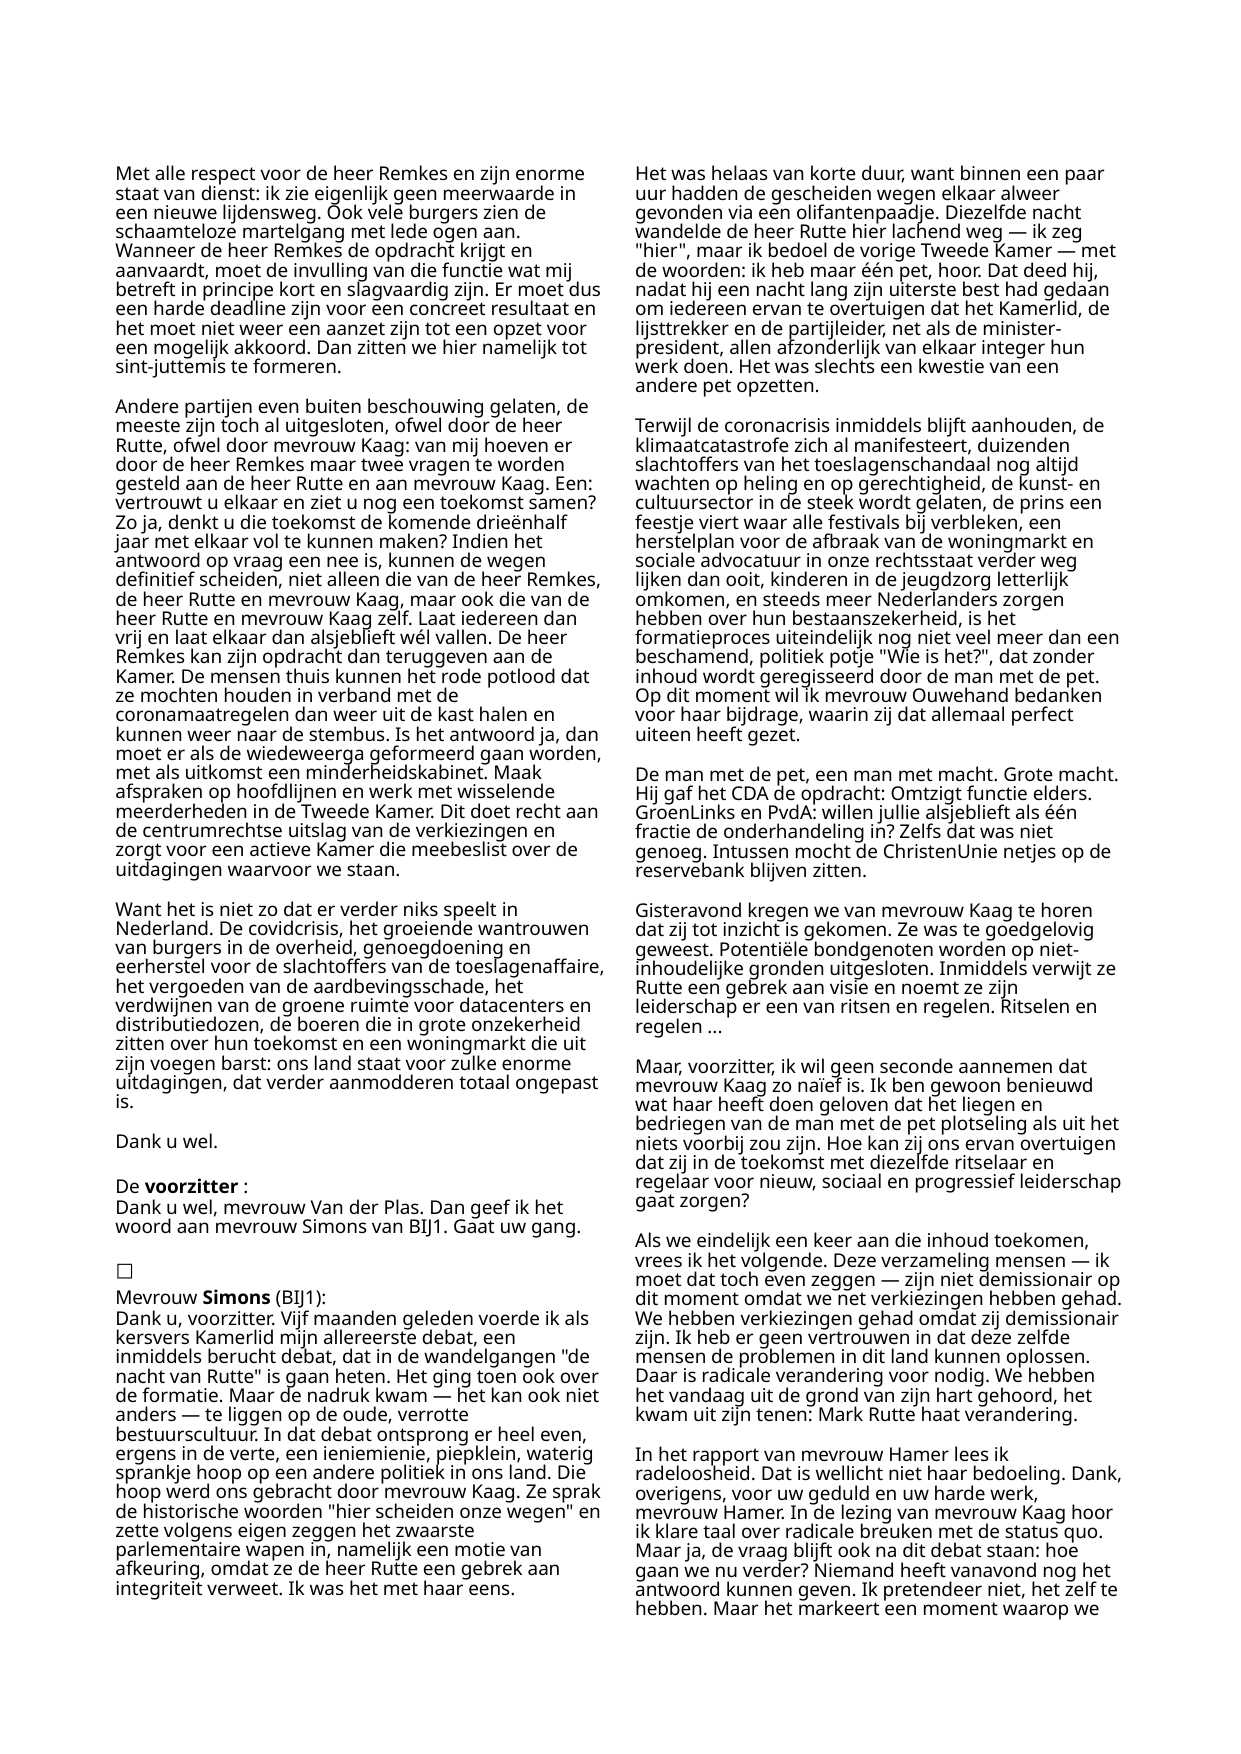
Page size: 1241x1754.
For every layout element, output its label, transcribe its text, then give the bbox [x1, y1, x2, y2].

text Dank u, voorzitter. Vijf maanden geleden voerde ik als kersvers Kamerlid mijn allereerste debat, een inmiddels berucht debat, dat in de wandelgangen "de nacht van Rutte" is gaan heten. Het ging toen ook over de formatie. Maar de nadruk kwam — het kan ook niet anders — te liggen op de oude, verrotte bestuurscultuur. In dat debat ontsprong er heel even, ergens in de verte, een ieniemienie, piepklein, waterig sprankje hoop op een andere politiek in ons land. Die hoop werd ons gebracht door mevrouw Kaag. Ze sprak de historische woorden "hier scheiden onze wegen" en zette volgens eigen zeggen het zwaarste parlementaire wapen in, namelijk een motie van afkeuring, omdat ze de heer Rutte een gebrek aan integriteit verweet. Ik was het met haar eens. [115, 1310, 605, 1599]
text Het was helaas van korte duur, want binnen een paar uur hadden de gescheiden wegen elkaar alweer gevonden via een olifantenpaadje. Diezelfde nacht wandelde de heer Rutte hier lachend weg — ik zeg "hier", maar ik bedoel de vorige Tweede Kamer — met de woorden: ik heb maar één pet, hoor. Dat deed hij, nadat hij een nacht lang zijn uiterste best had gedaan om iedereen ervan te overtuigen dat het Kamerlid, de lijsttrekker en de partijleider, net als de minister-president, allen afzonderlijk van elkaar integer hun werk doen. Het was slechts een kwestie van een andere pet opzetten. [635, 165, 1125, 397]
text ⬜ [115, 1258, 605, 1284]
text Als we eindelijk een keer aan die inhoud toekomen, vrees ik het volgende. Deze verzameling mensen — ik moet dat toch even zeggen — zijn niet demissionair op dit moment omdat we net verkiezingen hebben gehad. We hebben verkiezingen gehad omdat zij demissionair zijn. Ik heb er geen vertrouwen in dat deze zelfde mensen de problemen in dit land kunnen oplossen. Daar is radicale verandering voor nodig. We hebben het vandaag uit de grond van zijn hart gehoord, het kwam uit zijn tenen: Mark Rutte haat verandering. [635, 1232, 1125, 1425]
text Met alle respect voor de heer Remkes en zijn enorme staat van dienst: ik zie eigenlijk geen meerwaarde in een nieuwe lijdensweg. Ook vele burgers zien de schaamteloze martelgang met lede ogen aan. Wanneer de heer Remkes de opdracht krijgt en aanvaardt, moet de invulling van die functie wat mij betreft in principe kort en slagvaardig zijn. Er moet dus een harde deadline zijn voor een concreet resultaat en het moet niet weer een aanzet zijn tot een opzet voor een mogelijk akkoord. Dan zitten we hier namelijk tot sint-juttemis te formeren. [115, 165, 605, 377]
text Terwijl de coronacrisis inmiddels blijft aanhouden, de klimaatcatastrofe zich al manifesteert, duizenden slachtoffers van het toeslagenschandaal nog altijd wachten op heling en op gerechtigheid, de kunst- en cultuursector in de steek wordt gelaten, de prins een feestje viert waar alle festivals bij verbleken, een herstelplan voor de afbraak van de woningmarkt en sociale advocatuur in onze rechtsstaat verder weg lijken dan ooit, kinderen in de jeugdzorg letterlijk omkomen, en steeds meer Nederlanders zorgen hebben over hun bestaanszekerheid, is het formatieproces uiteindelijk nog niet veel meer dan een beschamend, politiek potje "Wie is het?", dat zonder inhoud wordt geregisseerd door de man met de pet. Op dit moment wil ik mevrouw Ouwehand bedanken voor haar bijdrage, waarin zij dat allemaal perfect uiteen heeft gezet. [635, 417, 1125, 745]
text Want het is niet zo dat er verder niks speelt in Nederland. De covidcrisis, het groeiende wantrouwen van burgers in de overheid, genoegdoening en eerherstel voor de slachtoffers van de toeslagenaffaire, het vergoeden van de aardbevingsschade, het verdwijnen van de groene ruimte voor datacenters en distributiedozen, de boeren die in grote onzekerheid zitten over hun toekomst en een woningmarkt die uit zijn voegen barst: ons land staat voor zulke enorme uitdagingen, dat verder aanmodderen totaal ongepast is. [115, 901, 605, 1112]
text Mevrouw Simons (BIJ1): [115, 1284, 605, 1310]
text Andere partijen even buiten beschouwing gelaten, de meeste zijn toch al uitgesloten, ofwel door de heer Rutte, ofwel door mevrouw Kaag: van mij hoeven er door de heer Remkes maar twee vragen te worden gesteld aan de heer Rutte en aan mevrouw Kaag. Een: vertrouwt u elkaar en ziet u nog een toekomst samen? Zo ja, denkt u die toekomst de komende drieënhalf jaar met elkaar vol te kunnen maken? Indien het antwoord op vraag een nee is, kunnen de wegen definitief scheiden, niet alleen die van de heer Remkes, de heer Rutte en mevrouw Kaag, maar ook die van de heer Rutte en mevrouw Kaag zelf. Laat iedereen dan vrij en laat elkaar dan alsjeblieft wél vallen. De heer Remkes kan zijn opdracht dan teruggeven aan de Kamer. De mensen thuis kunnen het rode potlood dat ze mochten houden in verband met de coronamaatregelen dan weer uit de kast halen en kunnen weer naar de stembus. Is het antwoord ja, dan moet er als de wiedeweerga geformeerd gaan worden, met als uitkomst een minderheidskabinet. Maak afspraken op hoofdlijnen en werk met wisselende meerderheden in de Tweede Kamer. Dit doet recht aan de centrumrechtse uitslag van de verkiezingen en zorgt voor een actieve Kamer die meebeslist over de uitdagingen waarvoor we staan. [115, 398, 605, 880]
text De man met de pet, een man met macht. Grote macht. Hij gaf het CDA de opdracht: Omtzigt functie elders. GroenLinks en PvdA: willen jullie alsjeblieft als één fractie de onderhandeling in? Zelfs dat was niet genoeg. Intussen mocht de ChristenUnie netjes op de reservebank blijven zitten. [635, 766, 1125, 881]
text De voorzitter : [115, 1173, 605, 1199]
text In het rapport van mevrouw Hamer lees ik radeloosheid. Dat is wellicht niet haar bedoeling. Dank, overigens, voor uw geduld en uw harde werk, mevrouw Hamer. In de lezing van mevrouw Kaag hoor ik klare taal over radicale breuken met de status quo. Maar ja, de vraag blijft ook na dit debat staan: hoe gaan we nu verder? Niemand heeft vanavond nog het antwoord kunnen geven. Ik pretendeer niet, het zelf te hebben. Maar het markeert een moment waarop we [635, 1446, 1125, 1619]
text Dank u wel, mevrouw Van der Plas. Dan geef ik het woord aan mevrouw Simons van BIJ1. Gaat uw gang. [115, 1199, 605, 1238]
text Dank u wel. [115, 1133, 605, 1152]
text Maar, voorzitter, ik wil geen seconde aannemen dat mevrouw Kaag zo naïef is. Ik ben gewoon benieuwd wat haar heeft doen geloven dat het liegen en bedriegen van de man met de pet plotseling als uit het niets voorbij zou zijn. Hoe kan zij ons ervan overtuigen dat zij in de toekomst met diezelfde ritselaar en regelaar voor nieuw, sociaal en progressief leiderschap gaat zorgen? [635, 1058, 1125, 1212]
text Gisteravond kregen we van mevrouw Kaag te horen dat zij tot inzicht is gekomen. Ze was te goedgelovig geweest. Potentiële bondgenoten worden op niet-inhoudelijke gronden uitgesloten. Inmiddels verwijt ze Rutte een gebrek aan visie en noemt ze zijn leiderschap er een van ritsen en regelen. Ritselen en regelen ... [635, 902, 1125, 1037]
